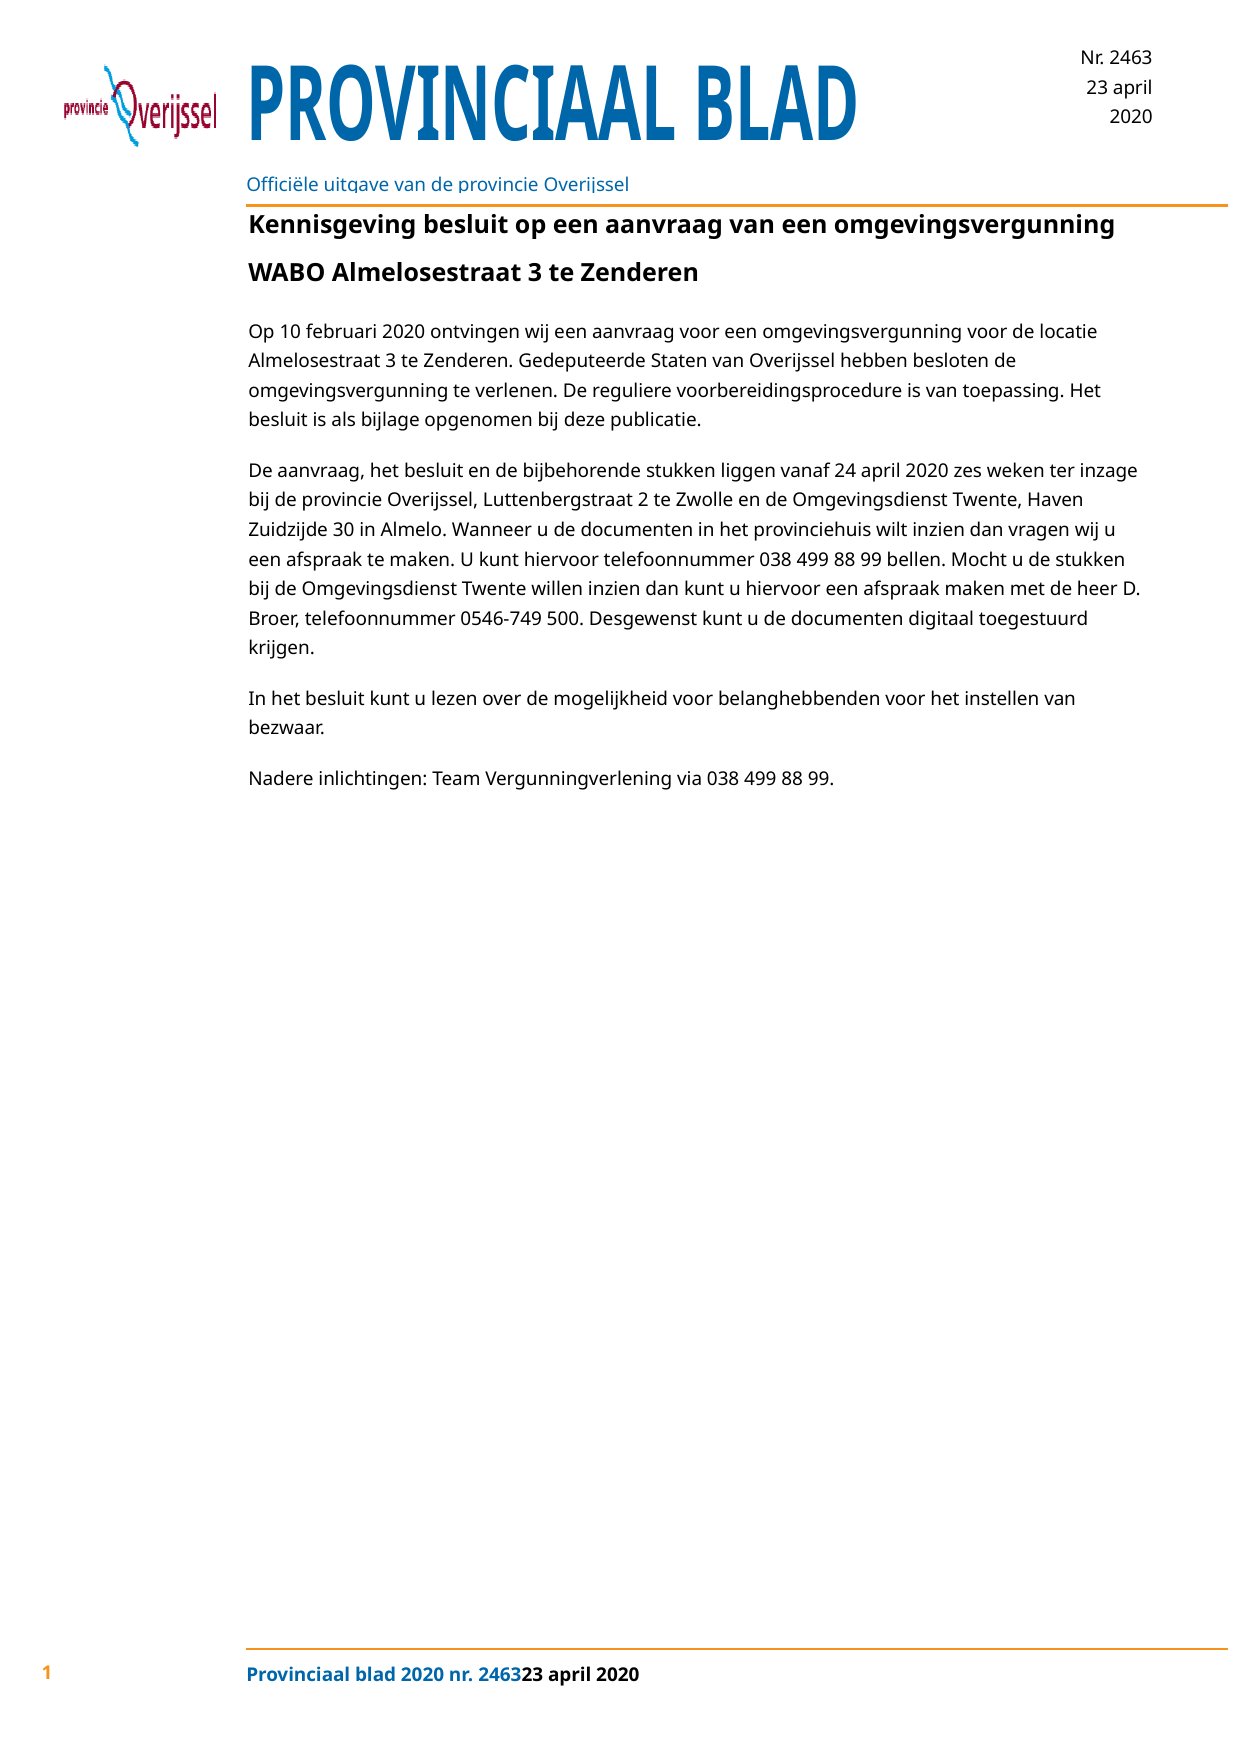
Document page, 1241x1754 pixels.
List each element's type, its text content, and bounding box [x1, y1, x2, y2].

text Op 10 februari 2020 ontvingen wij een aanvraag voor een omgevingsvergunning voor de locatie Almelosestraat 3 te Zenderen. Gedeputeerde Staten van Overijssel hebben besloten de omgevingsvergunning te verlenen. De reguliere voorbereidingsprocedure is van toepassing. Het besluit is als bijlage opgenomen bij deze publicatie. [248, 318, 1152, 432]
text Nadere inlichtingen: Team Vergunningverlening via 038 499 88 99. [248, 765, 1152, 791]
text De aanvraag, het besluit en de bijbehorende stukken liggen vanaf 24 april 2020 zes weken ter inzage bij de provincie Overijssel, Luttenbergstraat 2 te Zwolle en de Omgevingsdienst Twente, Haven Zuidzijde 30 in Almelo. Wanneer u de documenten in het provinciehuis wilt inzien dan vragen wij u een afspraak te maken. U kunt hiervoor telefoonnummer 038 499 88 99 bellen. Mocht u de stukken bij de Omgevingsdienst Twente willen inzien dan kunt u hiervoor een afspraak maken met de heer D. Broer, telefoonnummer 0546-749 500. Desgewenst kunt u de documenten digitaal toegestuurd krijgen. [248, 457, 1152, 660]
text Kennisgeving besluit op een aanvraag van een omgevingsvergunning WABO Almelosestraat 3 te Zenderen [248, 207, 1152, 288]
picture [41, 47, 231, 172]
text In het besluit kunt u lezen over de mogelijkheid voor belanghebbenden voor het instellen van bezwaar. [248, 685, 1152, 740]
